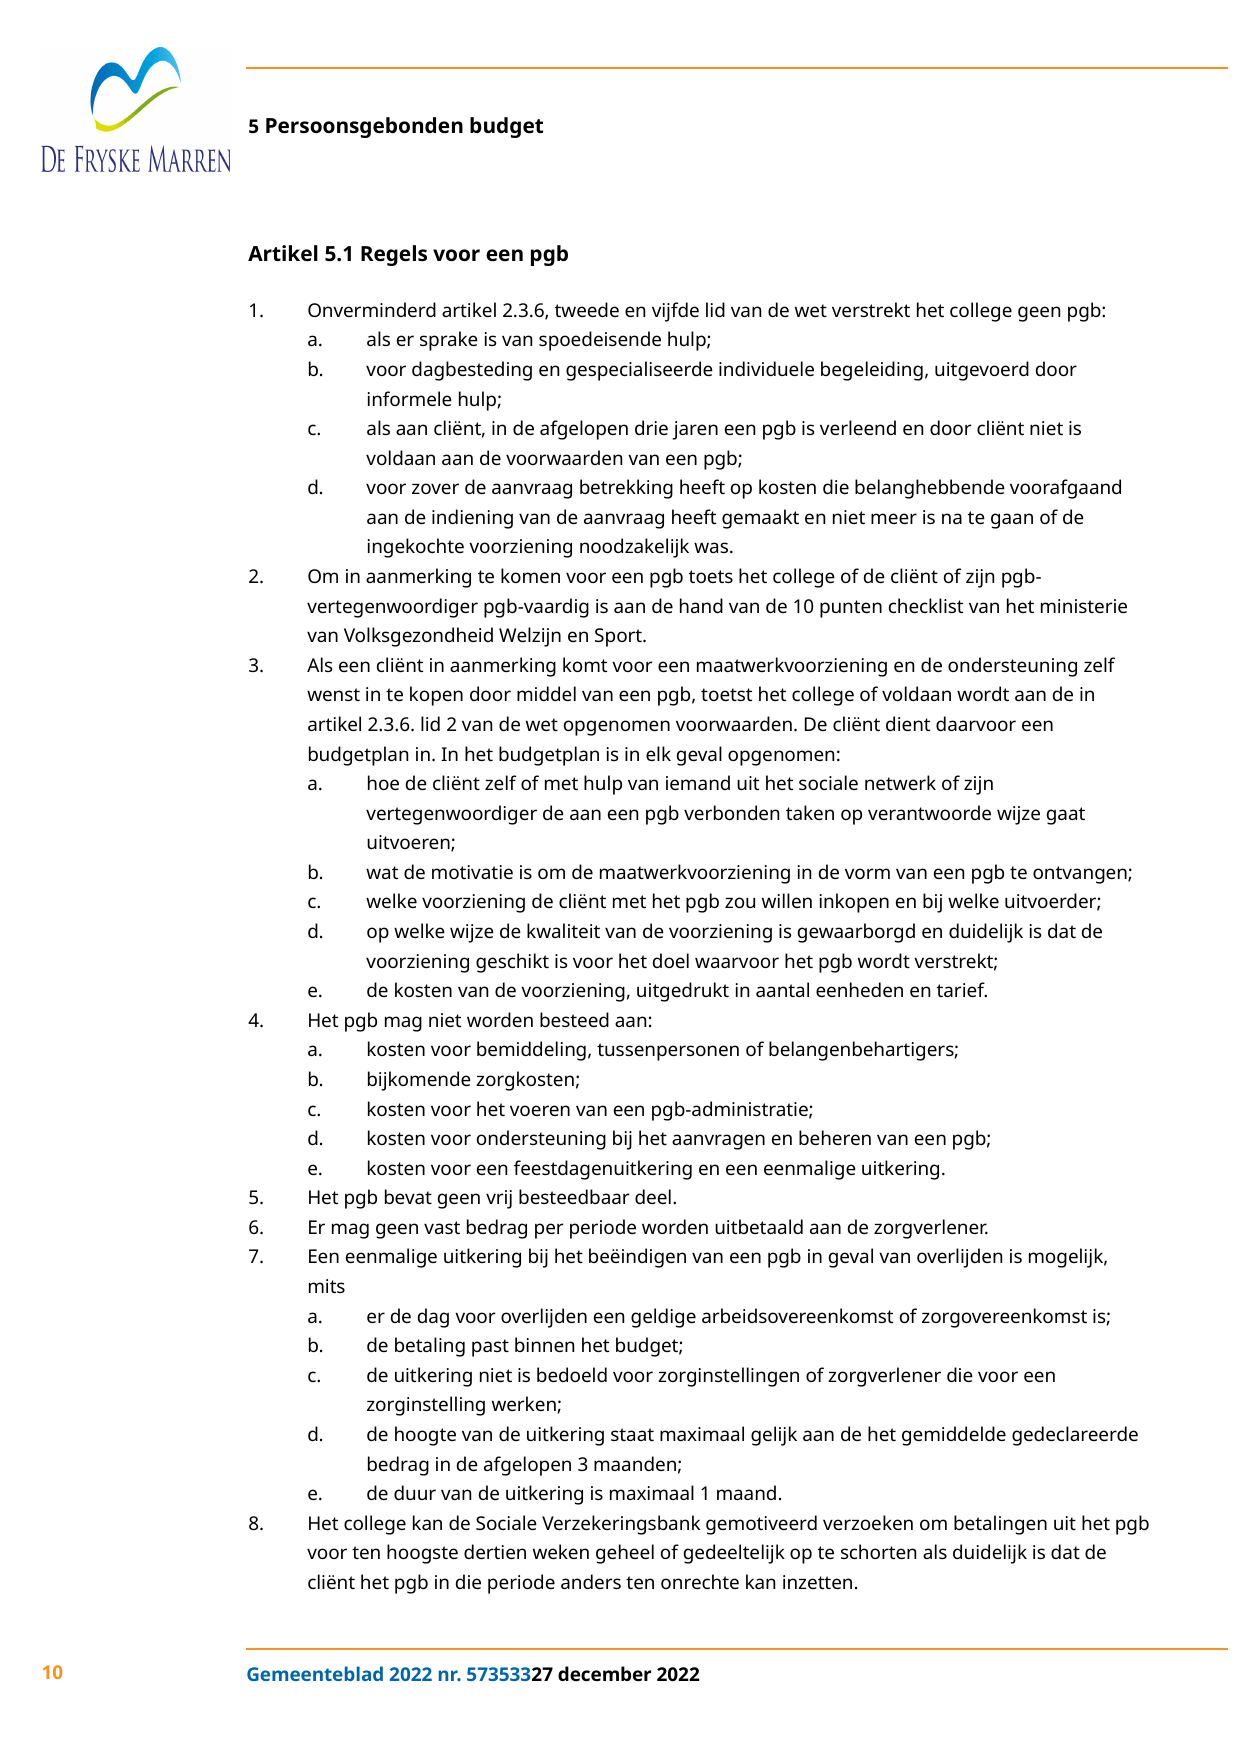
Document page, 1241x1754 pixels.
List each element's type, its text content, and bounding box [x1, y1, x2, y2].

list Er mag geen vast bedrag per periode worden uitbetaald aan de zorgverlener. [248, 1214, 1152, 1240]
list de kosten van de voorziening, uitgedrukt in aantal eenheden en tarief. [307, 977, 1152, 1003]
picture [41, 47, 231, 172]
list Een eenmalige uitkering bij het beëindigen van een pgb in geval van overlijden is mogelijk, mits [248, 1244, 1152, 1299]
list kosten voor bemiddeling, tussenpersonen of belangenbehartigers; [307, 1037, 1152, 1062]
list hoe de cliënt zelf of met hulp van iemand uit het sociale netwerk of zijn vertegenwoordiger de aan een pgb verbonden taken op verantwoorde wijze gaat uitvoeren; [307, 770, 1152, 855]
list als aan cliënt, in de afgelopen drie jaren een pgb is verleend en door cliënt niet is voldaan aan de voorwaarden van een pgb; [307, 415, 1152, 471]
list kosten voor ondersteuning bij het aanvragen en beheren van een pgb; [307, 1125, 1152, 1151]
list Onverminderd artikel 2.3.6, tweede en vijfde lid van de wet verstrekt het college geen pgb: [248, 297, 1152, 323]
list als er sprake is van spoedeisende hulp; [307, 327, 1152, 352]
list welke voorziening de cliënt met het pgb zou willen inkopen en bij welke uitvoerder; [307, 889, 1152, 914]
list bijkomende zorgkosten; [307, 1066, 1152, 1092]
list de uitkering niet is bedoeld voor zorginstellingen of zorgverlener die voor een zorginstelling werken; [307, 1362, 1152, 1417]
list Om in aanmerking te komen voor een pgb toets het college of de cliënt of zijn pgb-vertegenwoordiger pgb-vaardig is aan de hand van de 10 punten checklist van het ministerie van Volksgezondheid Welzijn en Sport. [248, 563, 1152, 648]
list Als een cliënt in aanmerking komt voor een maatwerkvoorziening en de ondersteuning zelf wenst in te kopen door middel van een pgb, toetst het college of voldaan wordt aan de in artikel 2.3.6. lid 2 van de wet opgenomen voorwaarden. De cliënt dient daarvoor een budgetplan in. In het budgetplan is in elk geval opgenomen: [248, 652, 1152, 766]
list wat de motivatie is om de maatwerkvoorziening in de vorm van een pgb te ontvangen; [307, 859, 1152, 885]
list voor zover de aanvraag betrekking heeft op kosten die belanghebbende voorafgaand aan de indiening van de aanvraag heeft gemaakt en niet meer is na te gaan of de ingekochte voorziening noodzakelijk was. [307, 474, 1152, 559]
list Het pgb mag niet worden besteed aan: [248, 1007, 1152, 1033]
text Artikel 5.1 Regels voor een pgb [248, 239, 1152, 267]
list de hoogte van de uitkering staat maximaal gelijk aan de het gemiddelde gedeclareerde bedrag in de afgelopen 3 maanden; [307, 1421, 1152, 1476]
list de duur van de uitkering is maximaal 1 maand. [307, 1480, 1152, 1506]
list er de dag voor overlijden een geldige arbeidsovereenkomst of zorgovereenkomst is; [307, 1303, 1152, 1328]
text 5 Persoonsgebonden budget [248, 111, 1152, 139]
list Het pgb bevat geen vrij besteedbaar deel. [248, 1184, 1152, 1210]
list kosten voor een feestdagenuitkering en een eenmalige uitkering. [307, 1155, 1152, 1181]
list voor dagbesteding en gespecialiseerde individuele begeleiding, uitgevoerd door informele hulp; [307, 356, 1152, 411]
list Het college kan de Sociale Verzekeringsbank gemotiveerd verzoeken om betalingen uit het pgb voor ten hoogste dertien weken geheel of gedeeltelijk op te schorten als duidelijk is dat de cliënt het pgb in die periode anders ten onrechte kan inzetten. [248, 1510, 1152, 1595]
list kosten voor het voeren van een pgb-administratie; [307, 1096, 1152, 1121]
list de betaling past binnen het budget; [307, 1332, 1152, 1358]
list op welke wijze de kwaliteit van de voorziening is gewaarborgd en duidelijk is dat de voorziening geschikt is voor het doel waarvoor het pgb wordt verstrekt; [307, 918, 1152, 973]
